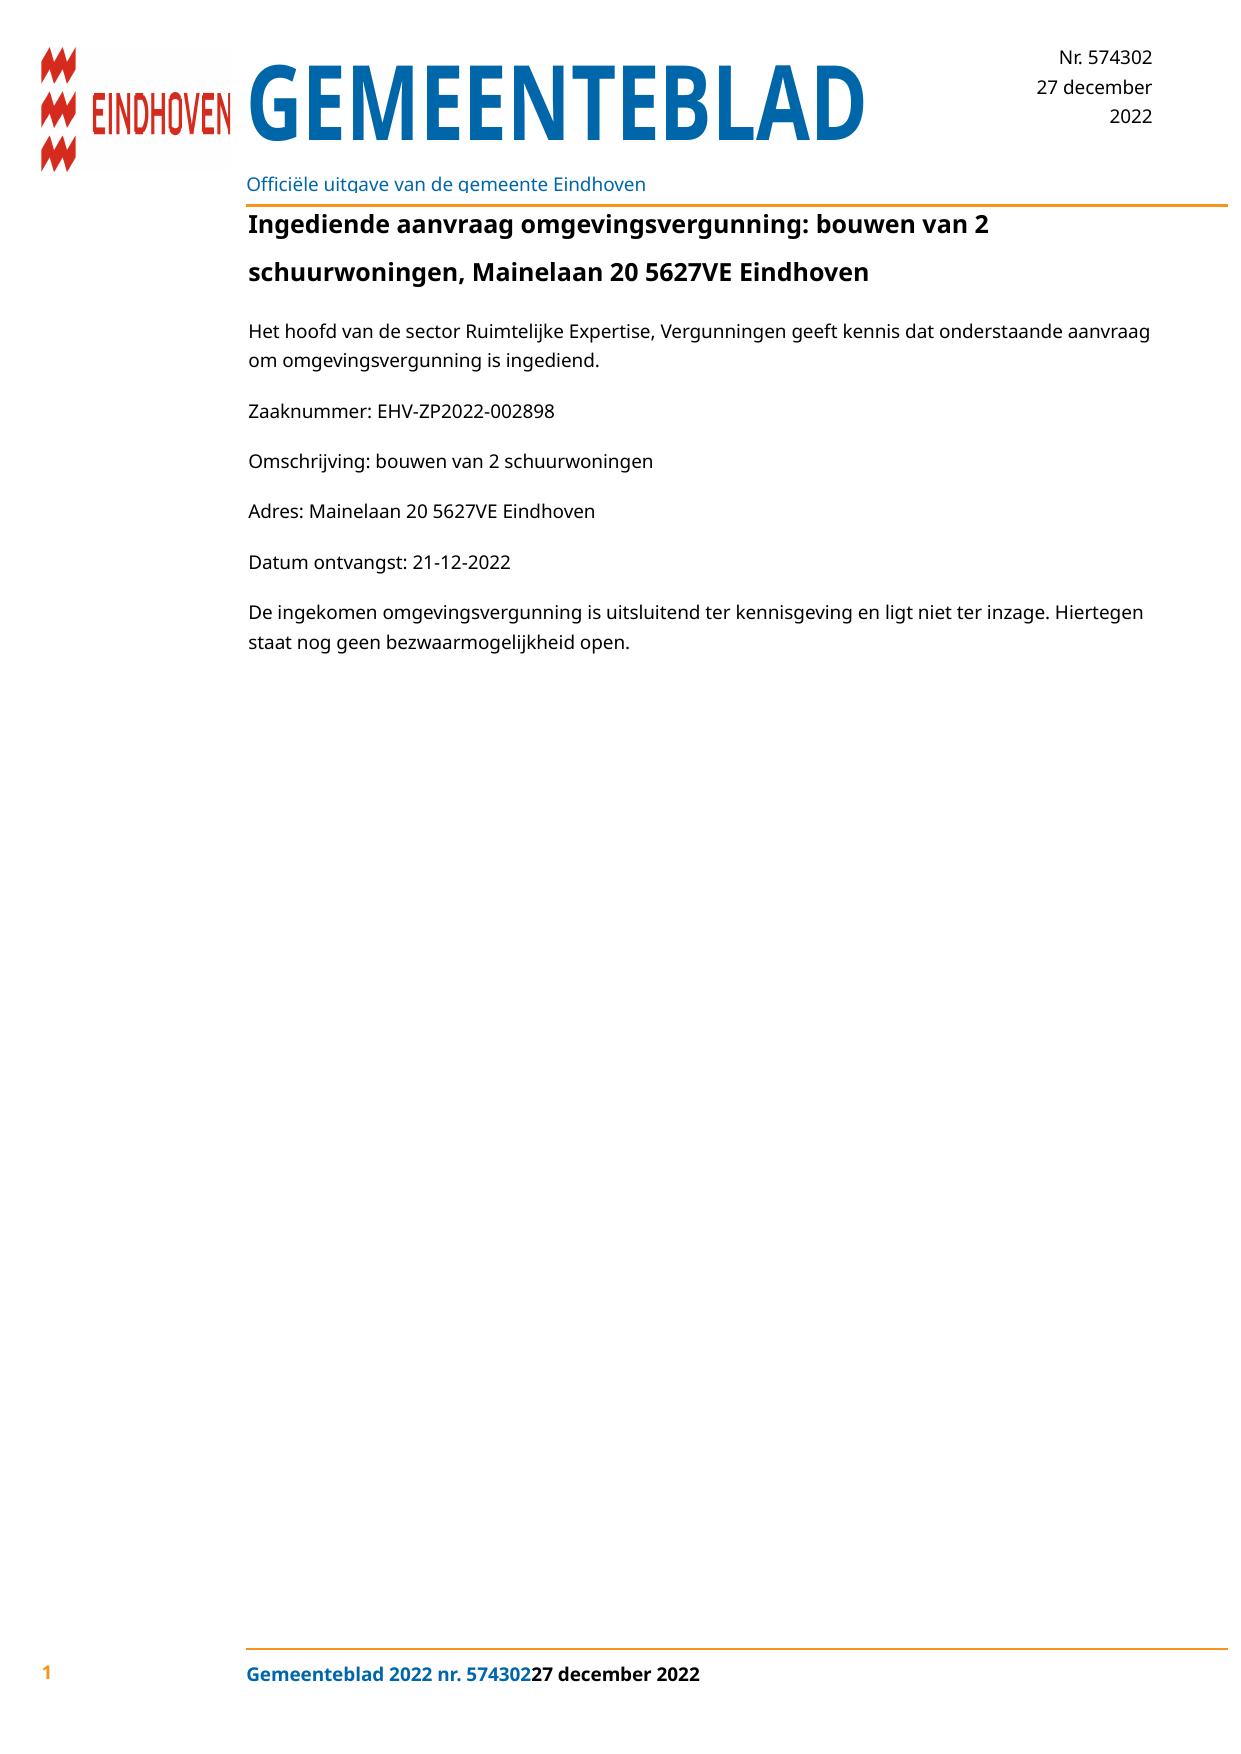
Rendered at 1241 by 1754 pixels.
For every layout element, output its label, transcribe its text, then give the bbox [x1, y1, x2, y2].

text Omschrijving: bouwen van 2 schuurwoningen [248, 448, 1152, 474]
picture [41, 47, 231, 172]
text Ingediende aanvraag omgevingsvergunning: bouwen van 2 schuurwoningen, Mainelaan 20 5627VE Eindhoven [248, 207, 1152, 288]
text De ingekomen omgevingsvergunning is uitsluitend ter kennisgeving en ligt niet ter inzage. Hiertegen staat nog geen bezwaarmogelijkheid open. [248, 599, 1152, 655]
text Datum ontvangst: 21-12-2022 [248, 549, 1152, 575]
text Adres: Mainelaan 20 5627VE Eindhoven [248, 499, 1152, 524]
text Het hoofd van de sector Ruimtelijke Expertise, Vergunningen geeft kennis dat onderstaande aanvraag om omgevingsvergunning is ingediend. [248, 318, 1152, 373]
text Zaaknummer: EHV-ZP2022-002898 [248, 398, 1152, 424]
